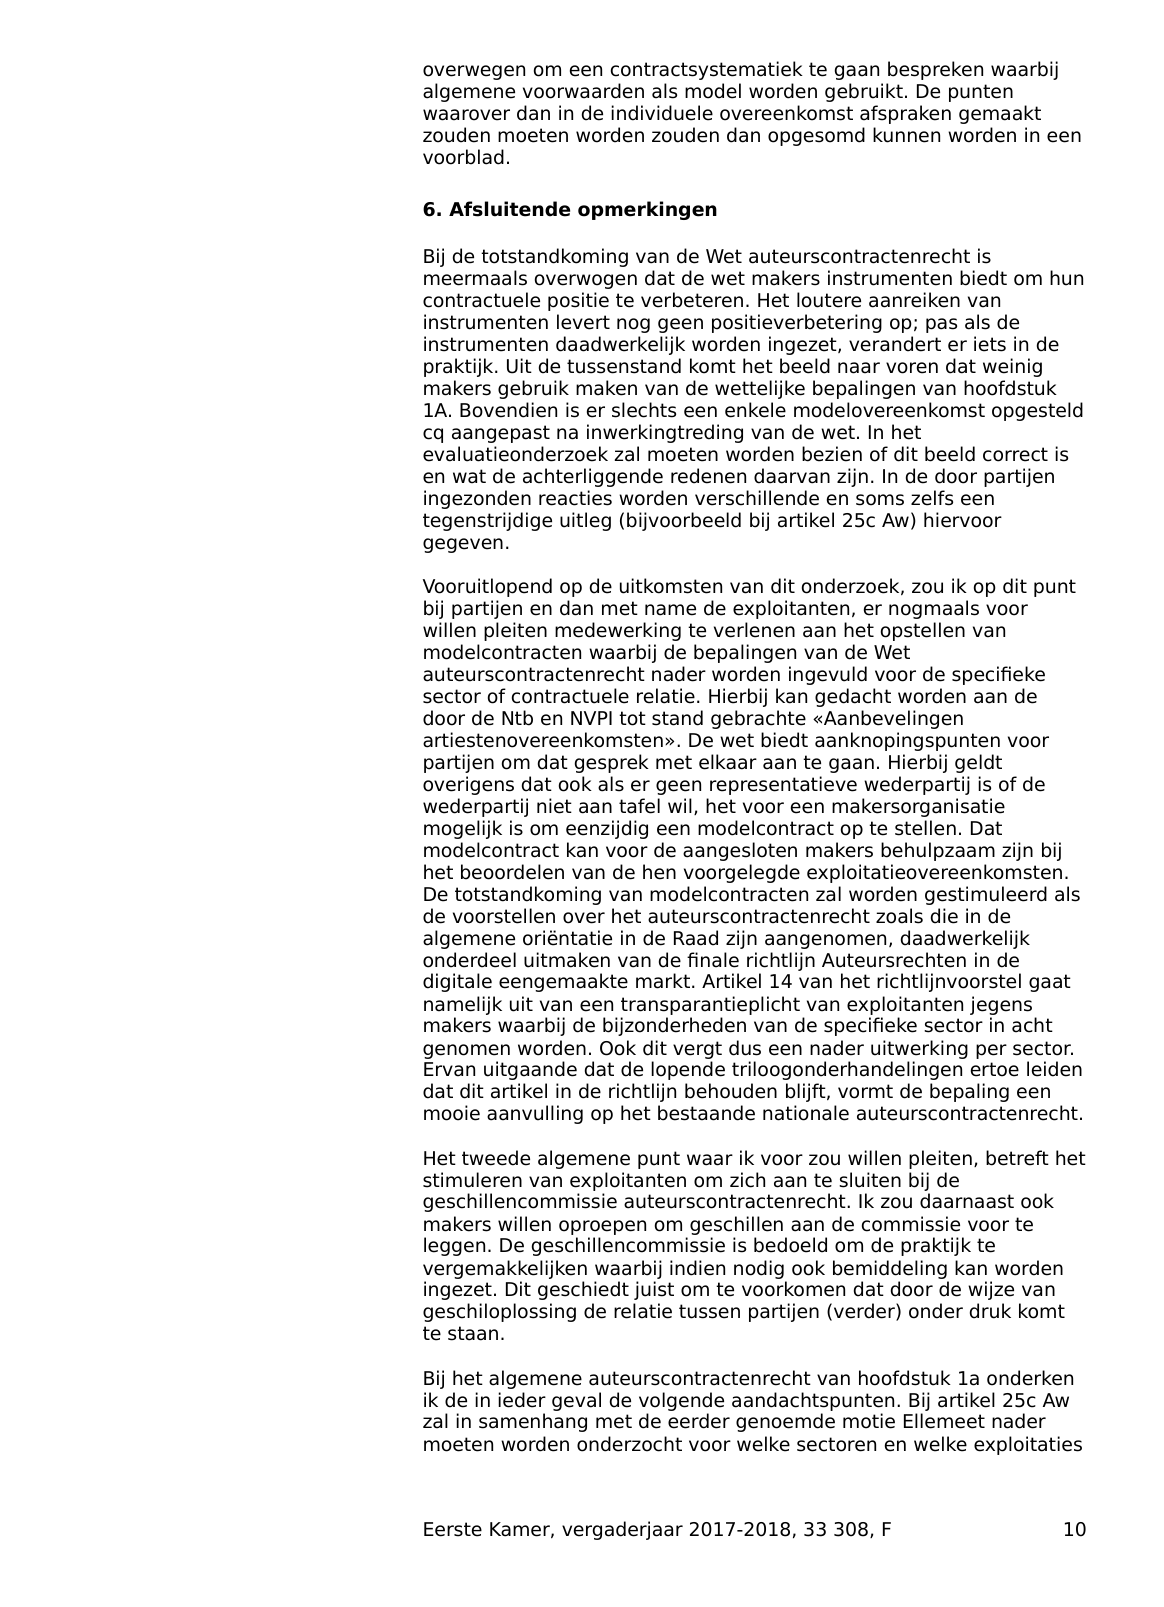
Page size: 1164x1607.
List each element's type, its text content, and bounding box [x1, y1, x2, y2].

text Vooruitlopend op de uitkomsten van dit onderzoek, zou ik op dit punt bij partijen en dan met name de exploitanten, er nogmaals voor willen pleiten medewerking te verlenen aan het opstellen van modelcontracten waarbij de bepalingen van de Wet auteurscontractenrecht nader worden ingevuld voor de specifieke sector of contractuele relatie. Hierbij kan gedacht worden aan de door de Ntb en NVPI tot stand gebrachte «Aanbevelingen artiestenovereenkomsten». De wet biedt aanknopingspunten voor partijen om dat gesprek met elkaar aan te gaan. Hierbij geldt overigens dat ook als er geen representatieve wederpartij is of de wederpartij niet aan tafel wil, het voor een makersorganisatie mogelijk is om eenzijdig een modelcontract op te stellen. Dat modelcontract kan voor de aangesloten makers behulpzaam zijn bij het beoordelen van de hen voorgelegde exploitatieovereenkomsten. De totstandkoming van modelcontracten zal worden gestimuleerd als de voorstellen over het auteurscontractenrecht zoals die in de algemene oriëntatie in de Raad zijn aangenomen, daadwerkelijk onderdeel uitmaken van de finale richtlijn Auteursrechten in de digitale eengemaakte markt. Artikel 14 van het richtlijnvoorstel gaat namelijk uit van een transparantieplicht van exploitanten jegens makers waarbij de bijzonderheden van de specifieke sector in acht genomen worden. Ook dit vergt dus een nader uitwerking per sector. Ervan uitgaande dat de lopende triloogonderhandelingen ertoe leiden dat dit artikel in de richtlijn behouden blijft, vormt de bepaling een mooie aanvulling op het bestaande nationale auteurscontractenrecht. [422, 576, 1087, 1125]
text Bij het algemene auteurscontractenrecht van hoofdstuk 1a onderken ik de in ieder geval de volgende aandachtspunten. Bij artikel 25c Aw zal in samenhang met de eerder genoemde motie Ellemeet nader moeten worden onderzocht voor welke sectoren en welke exploitaties [422, 1367, 1087, 1455]
subtitle 6. Afsluitende opmerkingen [422, 199, 1087, 221]
text overwegen om een contractsystematiek te gaan bespreken waarbij algemene voorwaarden als model worden gebruikt. De punten waarover dan in de individuele overeenkomst afspraken gemaakt zouden moeten worden zouden dan opgesomd kunnen worden in een voorblad. [422, 59, 1087, 169]
text Het tweede algemene punt waar ik voor zou willen pleiten, betreft het stimuleren van exploitanten om zich aan te sluiten bij de geschillencommissie auteurscontractenrecht. Ik zou daarnaast ook makers willen oproepen om geschillen aan de commissie voor te leggen. De geschillencommissie is bedoeld om de praktijk te vergemakkelijken waarbij indien nodig ook bemiddeling kan worden ingezet. Dit geschiedt juist om te voorkomen dat door de wijze van geschiloplossing de relatie tussen partijen (verder) onder druk komt te staan. [422, 1147, 1087, 1345]
text Bij de totstandkoming van de Wet auteurscontractenrecht is meermaals overwogen dat de wet makers instrumenten biedt om hun contractuele positie te verbeteren. Het loutere aanreiken van instrumenten levert nog geen positieverbetering op; pas als de instrumenten daadwerkelijk worden ingezet, verandert er iets in de praktijk. Uit de tussenstand komt het beeld naar voren dat weinig makers gebruik maken van de wettelijke bepalingen van hoofdstuk 1A. Bovendien is er slechts een enkele modelovereenkomst opgesteld cq aangepast na inwerkingtreding van de wet. In het evaluatieonderzoek zal moeten worden bezien of dit beeld correct is en wat de achterliggende redenen daarvan zijn. In de door partijen ingezonden reacties worden verschillende en soms zelfs een tegenstrijdige uitleg (bijvoorbeeld bij artikel 25c Aw) hiervoor gegeven. [422, 246, 1087, 554]
